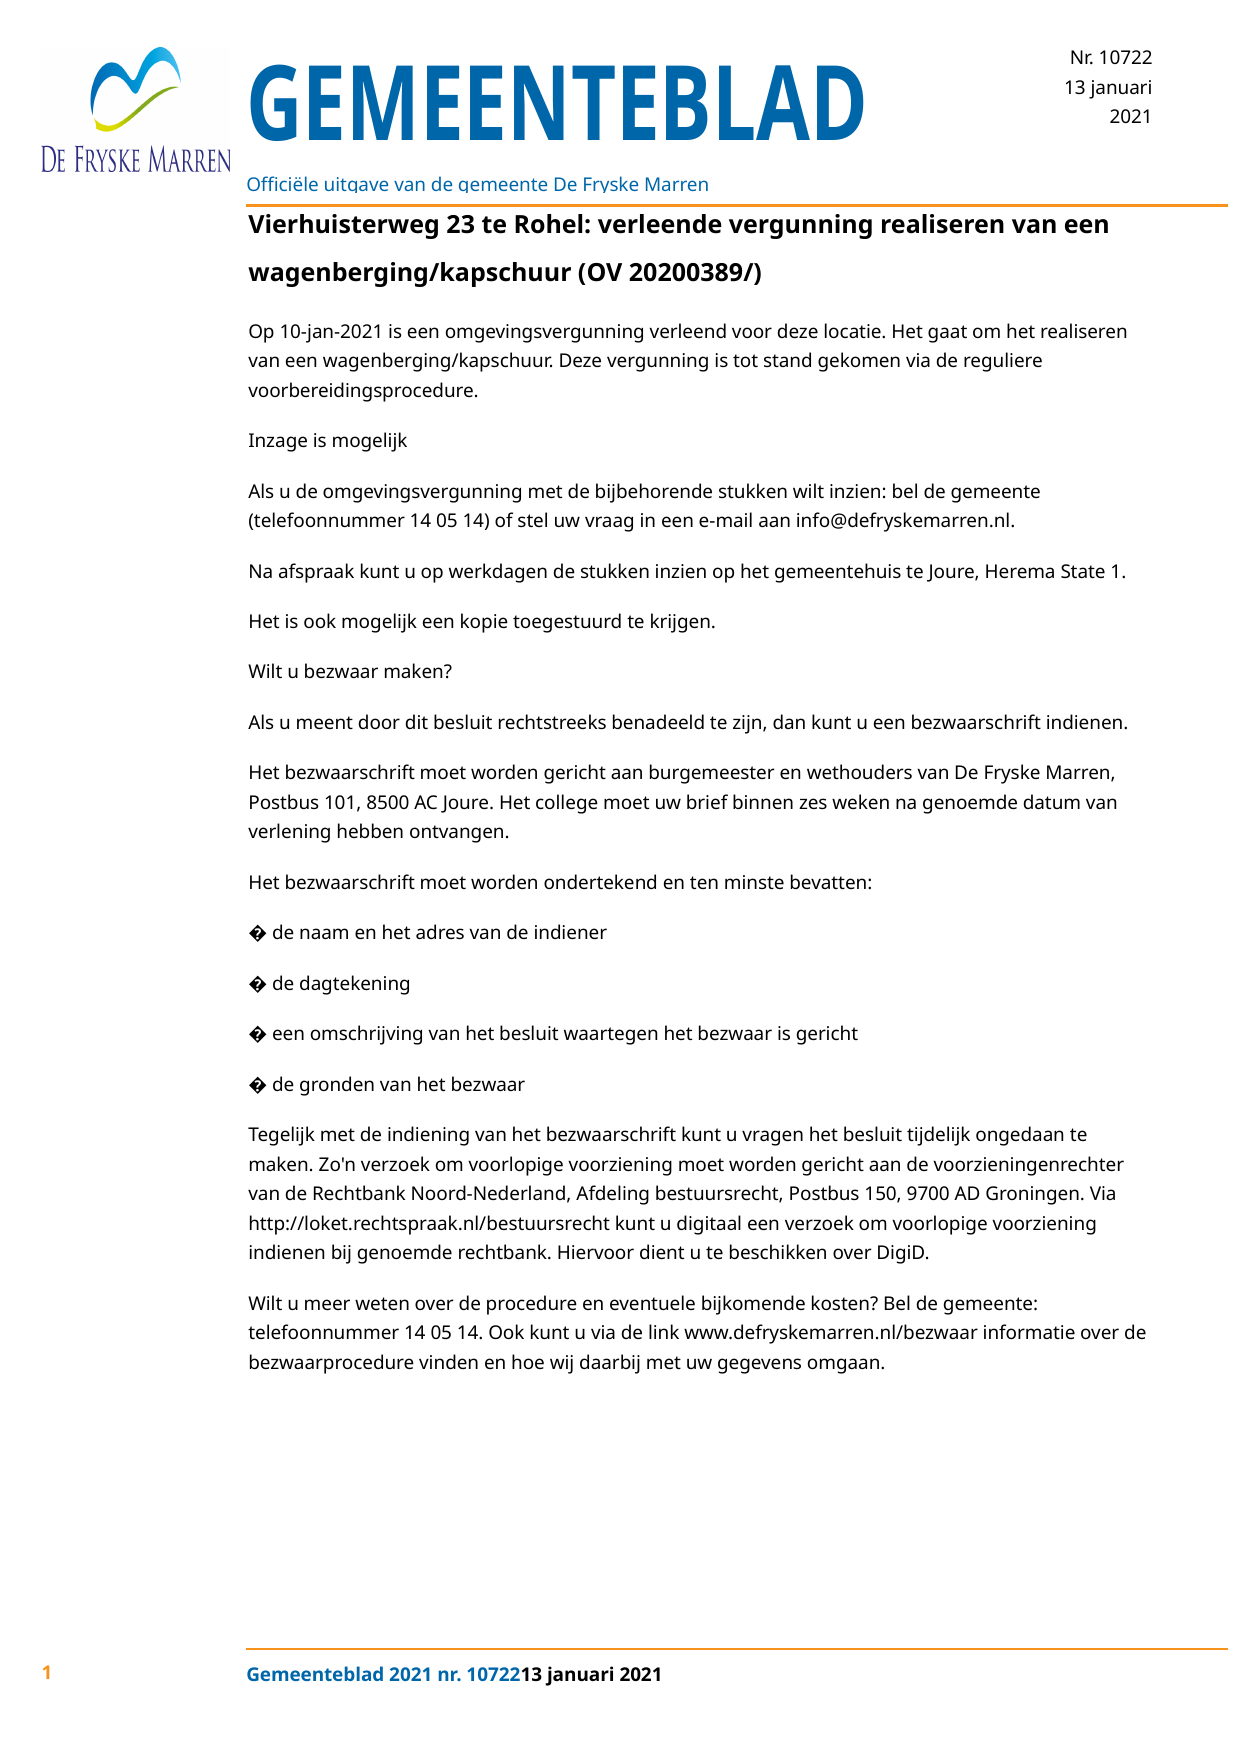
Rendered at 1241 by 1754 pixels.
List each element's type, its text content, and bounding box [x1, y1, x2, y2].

text Het is ook mogelijk een kopie toegestuurd te krijgen. [248, 608, 1152, 634]
text Wilt u bezwaar maken? [248, 659, 1152, 684]
text � de dagtekening [248, 970, 1152, 996]
text Het bezwaarschrift moet worden ondertekend en ten minste bevatten: [248, 869, 1152, 895]
text Vierhuisterweg 23 te Rohel: verleende vergunning realiseren van een wagenberging/kapschuur (OV 20200389/) [248, 207, 1152, 288]
text Op 10-jan-2021 is een omgevingsvergunning verleend voor deze locatie. Het gaat om het realiseren van een wagenberging/kapschuur. Deze vergunning is tot stand gekomen via de reguliere voorbereidingsprocedure. [248, 318, 1152, 403]
text Wilt u meer weten over de procedure en eventuele bijkomende kosten? Bel de gemeente: telefoonnummer 14 05 14. Ook kunt u via de link www.defryskemarren.nl/bezwaar informatie over de bezwaarprocedure vinden en hoe wij daarbij met uw gegevens omgaan. [248, 1290, 1152, 1375]
text Na afspraak kunt u op werkdagen de stukken inzien op het gemeentehuis te Joure, Herema State 1. [248, 558, 1152, 584]
text Als u de omgevingsvergunning met de bijbehorende stukken wilt inzien: bel de gemeente (telefoonnummer 14 05 14) of stel uw vraag in een e-mail aan info@defryskemarren.nl. [248, 478, 1152, 533]
text Inzage is mogelijk [248, 427, 1152, 453]
text Het bezwaarschrift moet worden gericht aan burgemeester en wethouders van De Fryske Marren, Postbus 101, 8500 AC Joure. Het college moet uw brief binnen zes weken na genoemde datum van verlening hebben ontvangen. [248, 759, 1152, 844]
text � de gronden van het bezwaar [248, 1071, 1152, 1097]
text Als u meent door dit besluit rechtstreeks benadeeld te zijn, dan kunt u een bezwaarschrift indienen. [248, 709, 1152, 735]
text Tegelijk met de indiening van het bezwaarschrift kunt u vragen het besluit tijdelijk ongedaan te maken. Zo'n verzoek om voorlopige voorziening moet worden gericht aan de voorzieningenrechter van de Rechtbank Noord-Nederland, Afdeling bestuursrecht, Postbus 150, 9700 AD Groningen. Via http://loket.rechtspraak.nl/bestuursrecht kunt u digitaal een verzoek om voorlopige voorziening indienen bij genoemde rechtbank. Hiervoor dient u te beschikken over DigiD. [248, 1121, 1152, 1265]
text � de naam en het adres van de indiener [248, 919, 1152, 945]
picture [41, 47, 231, 172]
text � een omschrijving van het besluit waartegen het bezwaar is gericht [248, 1020, 1152, 1046]
